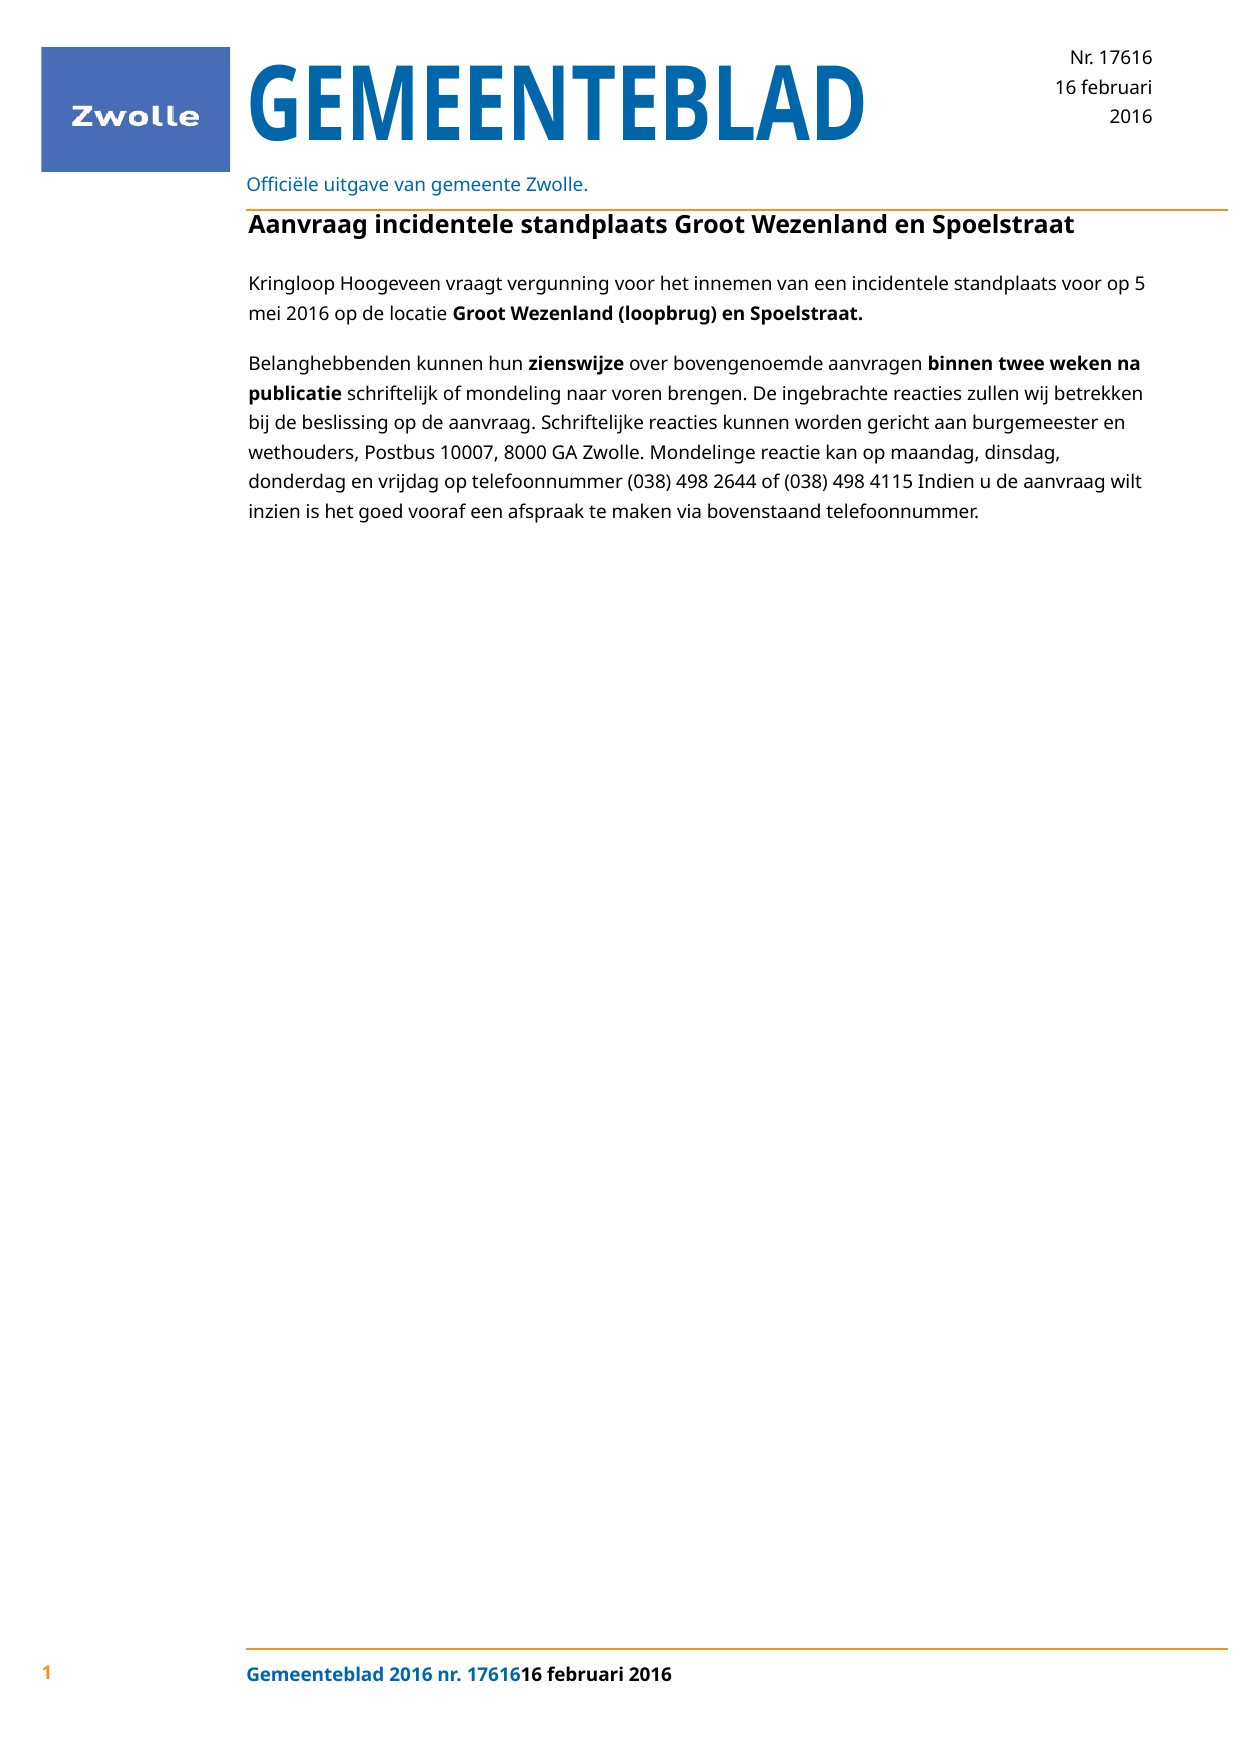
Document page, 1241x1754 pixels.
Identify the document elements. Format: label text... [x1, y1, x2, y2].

picture [41, 47, 231, 172]
text Kringloop Hoogeveen vraagt vergunning voor het innemen van een incidentele standplaats voor op 5 mei 2016 op de locatie Groot Wezenland (loopbrug) en Spoelstraat. [248, 270, 1152, 326]
text Belanghebbenden kunnen hun zienswijze over bovengenoemde aanvragen binnen twee weken na publicatie schriftelijk of mondeling naar voren brengen. De ingebrachte reacties zullen wij betrekken bij de beslissing op de aanvraag. Schriftelijke reacties kunnen worden gericht aan burgemeester en wethouders, Postbus 10007, 8000 GA Zwolle. Mondelinge reactie kan op maandag, dinsdag, donderdag en vrijdag op telefoonnummer (038) 498 2644 of (038) 498 4115 Indien u de aanvraag wilt inzien is het goed vooraf een afspraak te maken via bovenstaand telefoonnummer. [248, 350, 1152, 524]
text Aanvraag incidentele standplaats Groot Wezenland en Spoelstraat [248, 211, 1152, 241]
